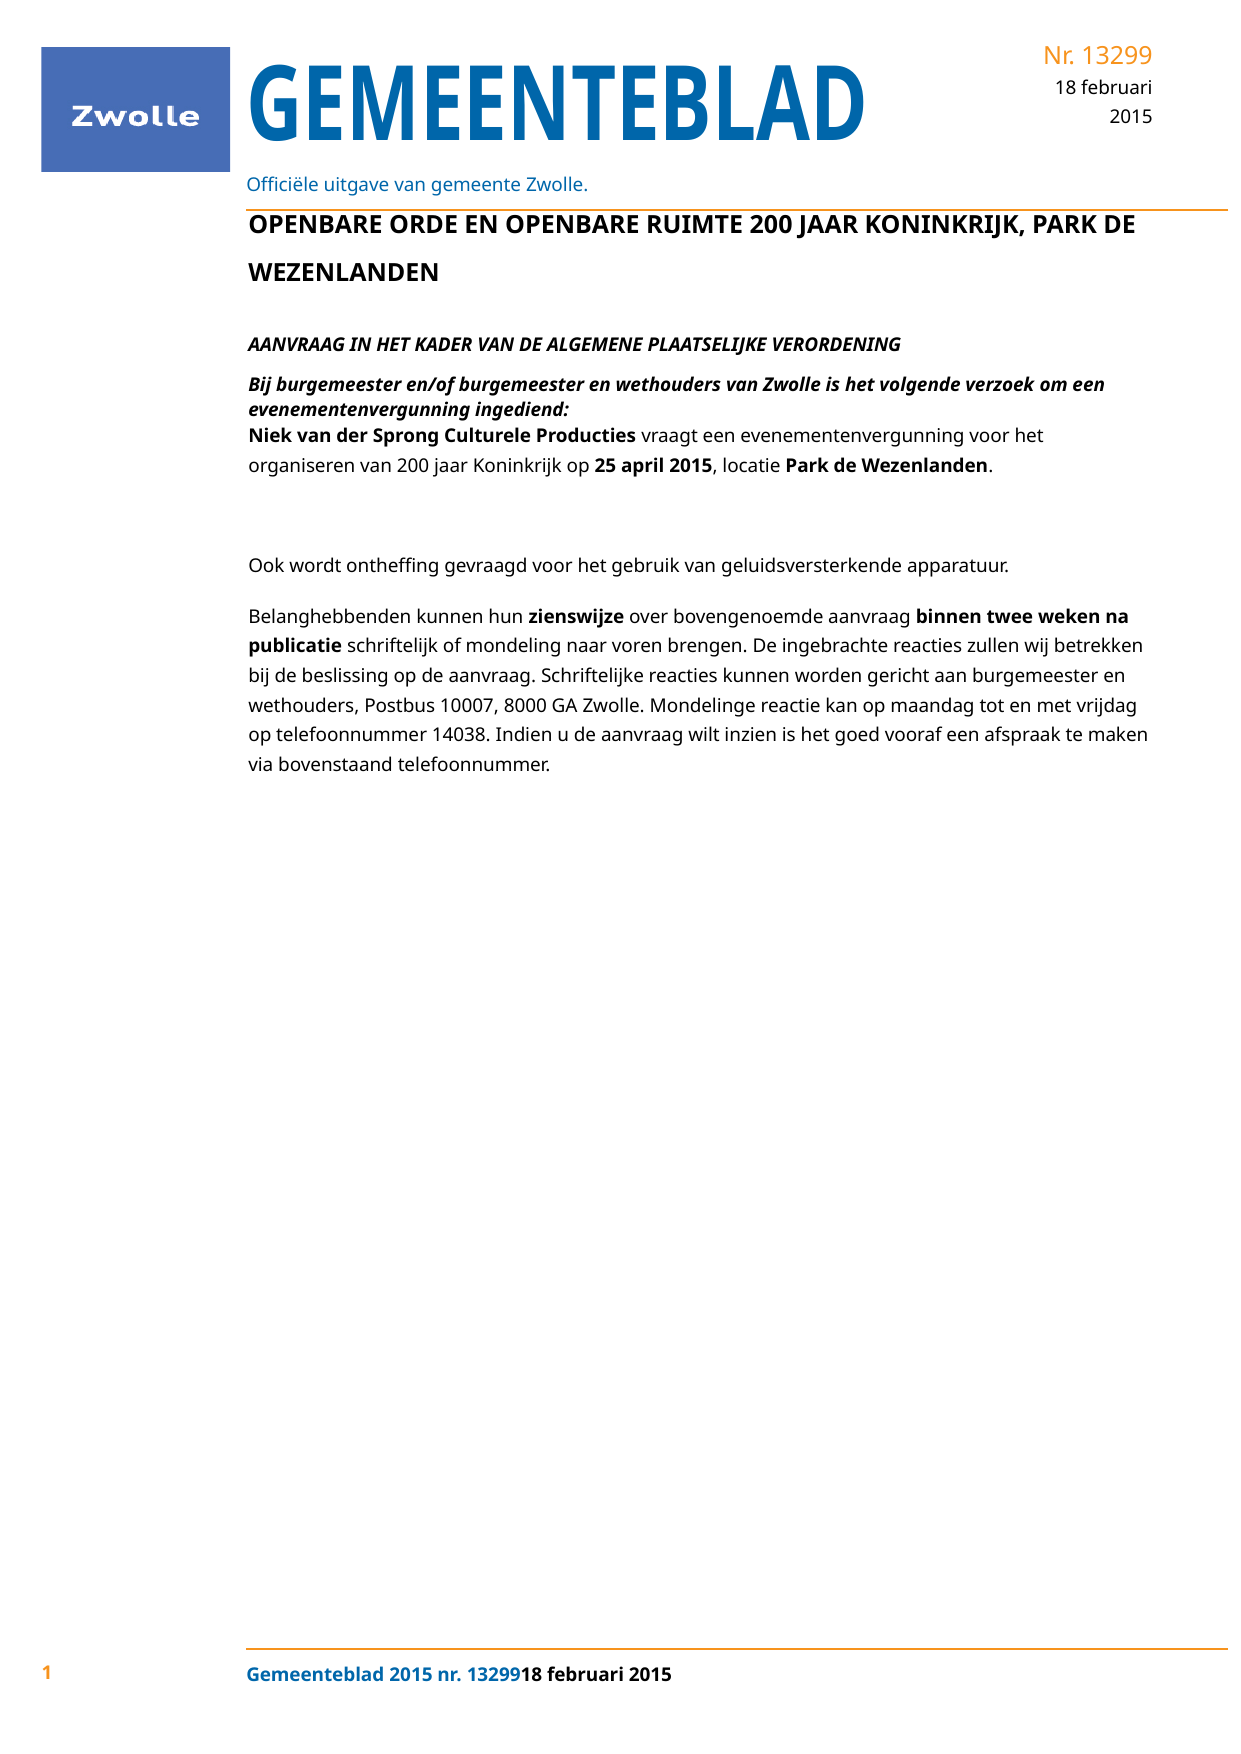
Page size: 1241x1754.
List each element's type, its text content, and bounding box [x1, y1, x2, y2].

text AANVRAAG IN HET KADER VAN DE ALGEMENE PLAATSELIJKE VERORDENING [248, 331, 1152, 357]
picture [41, 47, 231, 172]
text Bij burgemeester en/of burgemeester en wethouders van Zwolle is het volgende verzoek om een evenementenvergunning ingediend: [248, 371, 1152, 422]
text Ook wordt ontheffing gevraagd voor het gebruik van geluidsversterkende apparatuur. [248, 553, 1152, 578]
text OPENBARE ORDE EN OPENBARE RUIMTE 200 JAAR KONINKRIJK, PARK DE WEZENLANDEN [248, 211, 1152, 288]
text Niek van der Sprong Culturele Producties vraagt een evenementenvergunning voor het organiseren van 200 jaar Koninkrijk op 25 april 2015, locatie Park de Wezenlanden. [248, 422, 1152, 477]
text Belanghebbenden kunnen hun zienswijze over bovengenoemde aanvraag binnen twee weken na publicatie schriftelijk of mondeling naar voren brengen. De ingebrachte reacties zullen wij betrekken bij de beslissing op de aanvraag. Schriftelijke reacties kunnen worden gericht aan burgemeester en wethouders, Postbus 10007, 8000 GA Zwolle. Mondelinge reactie kan op maandag tot en met vrijdag op telefoonnummer 14038. Indien u de aanvraag wilt inzien is het goed vooraf een afspraak te maken via bovenstaand telefoonnummer. [248, 603, 1152, 777]
